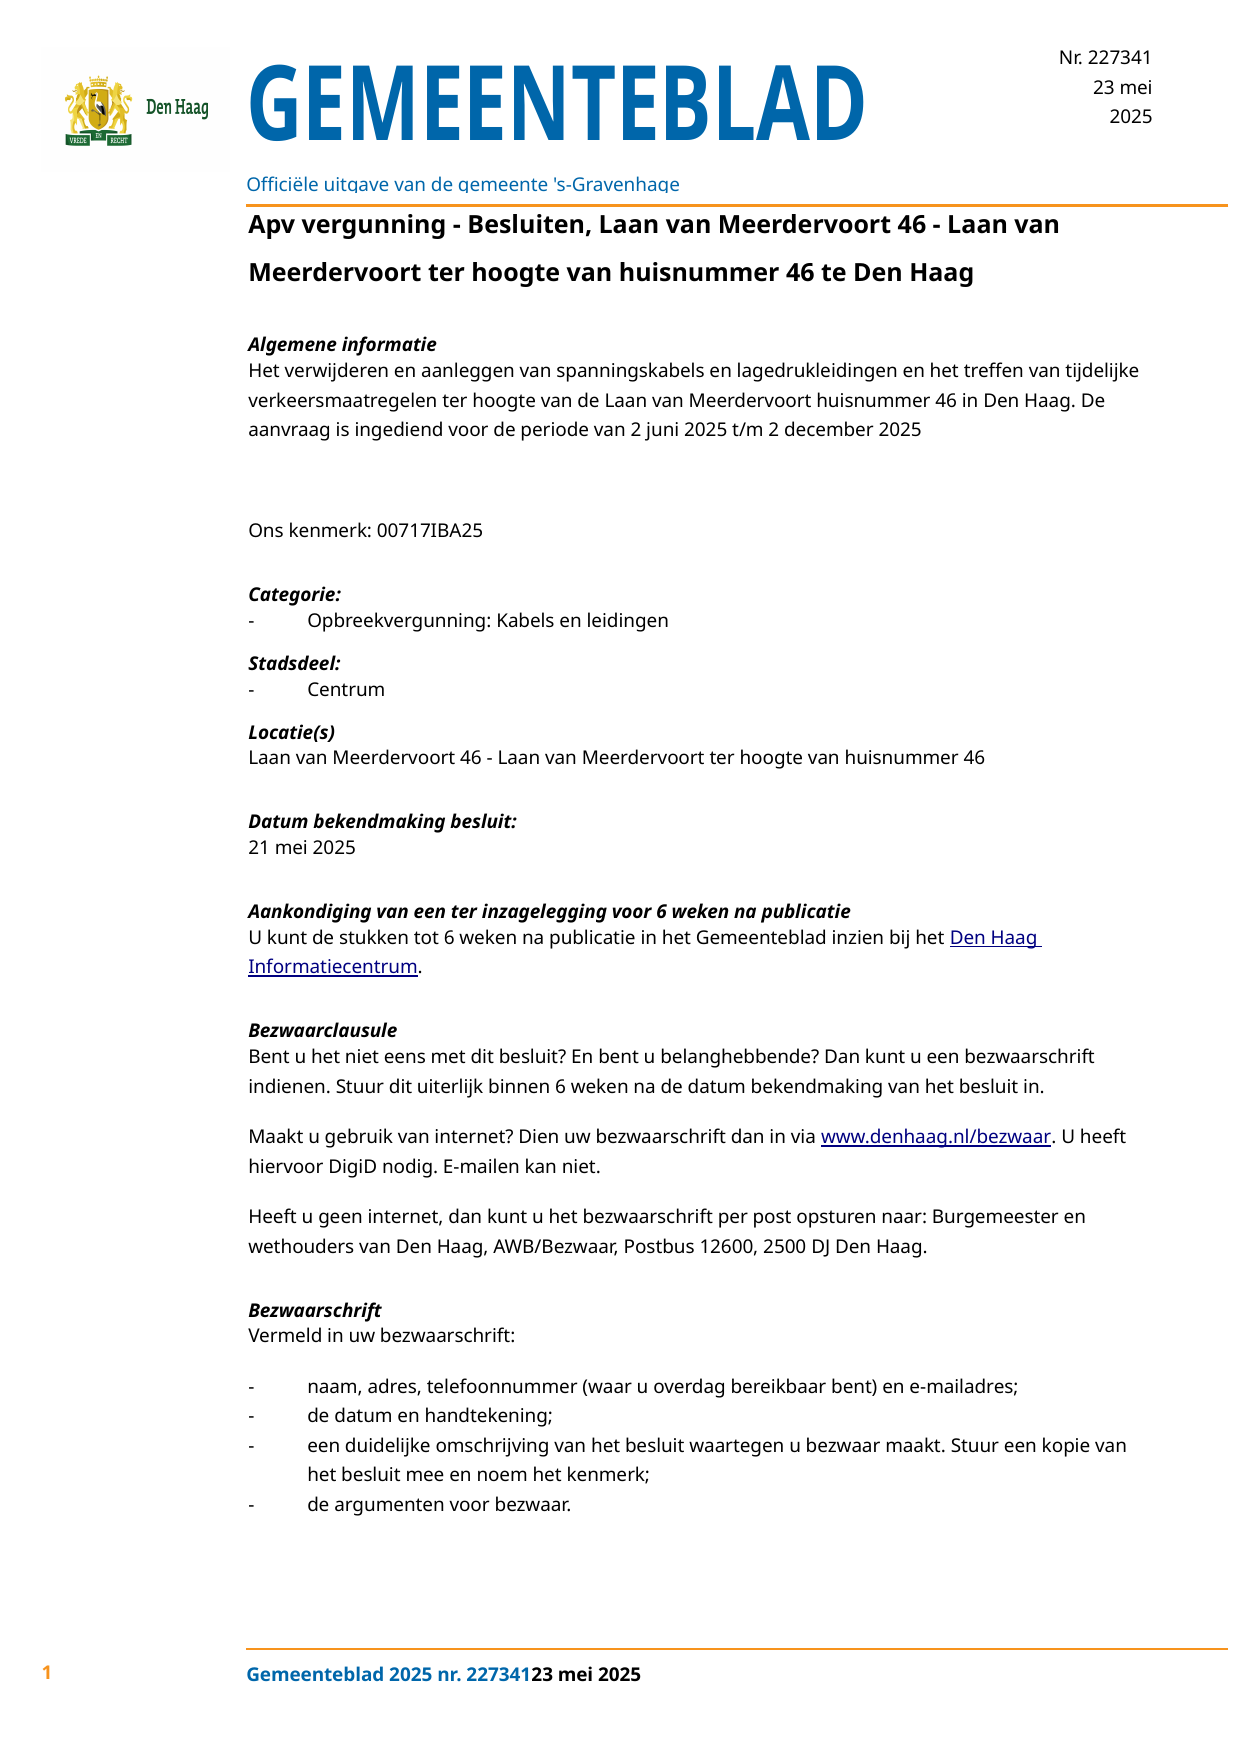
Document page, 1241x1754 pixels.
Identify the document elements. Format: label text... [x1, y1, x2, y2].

text Vermeld in uw bezwaarschrift: [248, 1322, 1152, 1348]
text Bezwaarclausule [248, 1017, 1152, 1043]
picture [41, 47, 231, 172]
text Locatie(s) [248, 719, 1152, 744]
text Stadsdeel: [248, 650, 1152, 676]
text Het verwijderen en aanleggen van spanningskabels en lagedrukleidingen en het treffen van tijdelijke verkeersmaatregelen ter hoogte van de Laan van Meerdervoort huisnummer 46 in Den Haag. De aanvraag is ingediend voor de periode van 2 juni 2025 t/m 2 december 2025 [248, 357, 1152, 442]
text Datum bekendmaking besluit: [248, 808, 1152, 834]
list een duidelijke omschrijving van het besluit waartegen u bezwaar maakt. Stuur een kopie van het besluit mee en noem het kenmerk; [248, 1432, 1152, 1487]
list Opbreekvergunning: Kabels en leidingen [248, 607, 1152, 633]
text Maakt u gebruik van internet? Dien uw bezwaarschrift dan in via www.denhaag.nl/bezwaar. U heeft hiervoor DigiD nodig. E-mailen kan niet. [248, 1123, 1152, 1178]
list naam, adres, telefoonnummer (waar u overdag bereikbaar bent) en e-mailadres; [248, 1373, 1152, 1399]
list de argumenten voor bezwaar. [248, 1491, 1152, 1517]
text Laan van Meerdervoort 46 - Laan van Meerdervoort ter hoogte van huisnummer 46 [248, 744, 1152, 770]
text Apv vergunning - Besluiten, Laan van Meerdervoort 46 - Laan van Meerdervoort ter hoogte van huisnummer 46 te Den Haag [248, 207, 1152, 288]
text Ons kenmerk: 00717IBA25 [248, 517, 1152, 543]
text Bezwaarschrift [248, 1297, 1152, 1322]
text 21 mei 2025 [248, 834, 1152, 860]
text Categorie: [248, 581, 1152, 607]
text Algemene informatie [248, 331, 1152, 357]
list Centrum [248, 676, 1152, 701]
text Heeft u geen internet, dan kunt u het bezwaarschrift per post opsturen naar: Burgemeester en wethouders van Den Haag, AWB/Bezwaar, Postbus 12600, 2500 DJ Den Haag. [248, 1203, 1152, 1258]
text Bent u het niet eens met dit besluit? En bent u belanghebbende? Dan kunt u een bezwaarschrift indienen. Stuur dit uiterlijk binnen 6 weken na de datum bekendmaking van het besluit in. [248, 1043, 1152, 1098]
text Aankondiging van een ter inzagelegging voor 6 weken na publicatie [248, 898, 1152, 924]
list de datum en handtekening; [248, 1402, 1152, 1428]
text U kunt de stukken tot 6 weken na publicatie in het Gemeenteblad inzien bij het Den Haag Informatiecentrum. [248, 924, 1152, 979]
